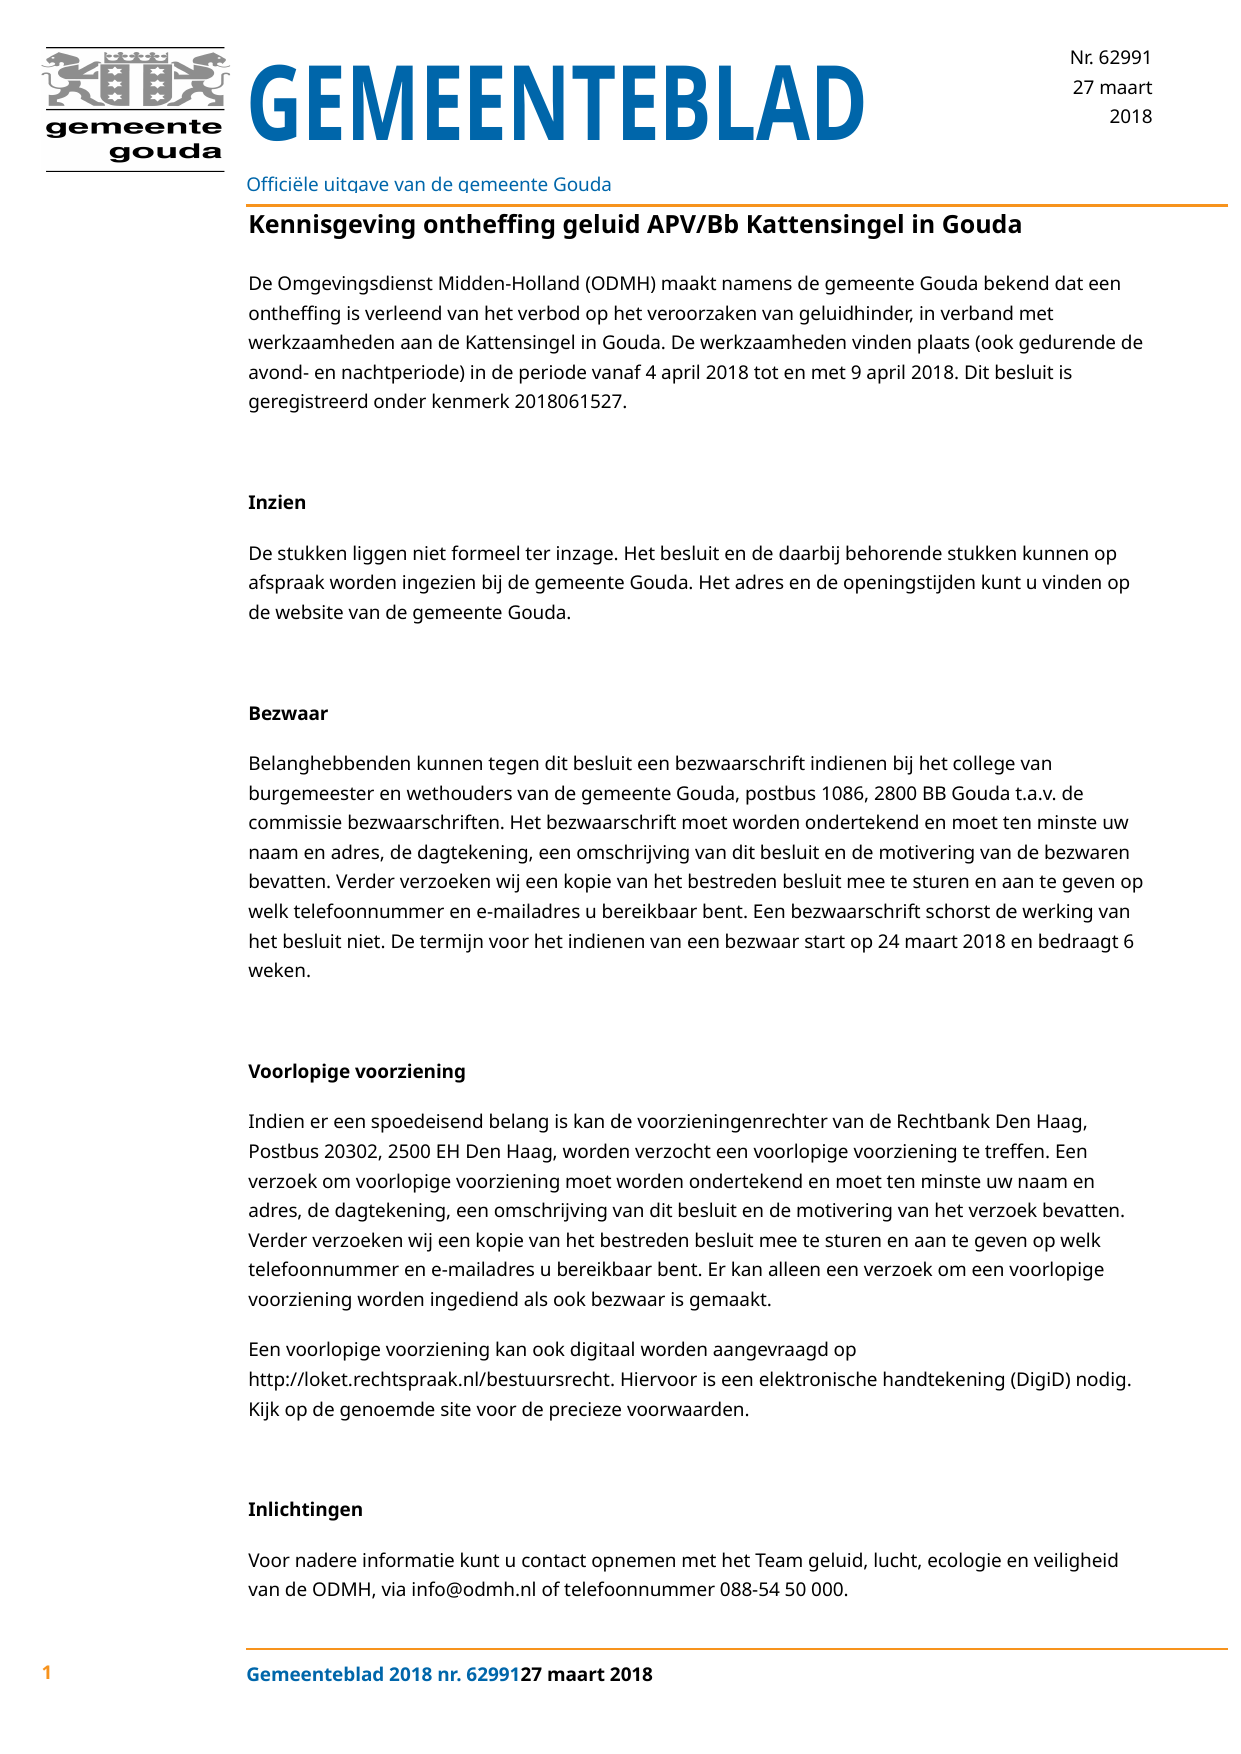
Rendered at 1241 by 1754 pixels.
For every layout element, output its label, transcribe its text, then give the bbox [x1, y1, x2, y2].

text Indien er een spoedeisend belang is kan de voorzieningenrechter van de Rechtbank Den Haag, Postbus 20302, 2500 EH Den Haag, worden verzocht een voorlopige voorziening te treffen. Een verzoek om voorlopige voorziening moet worden ondertekend en moet ten minste uw naam en adres, de dagtekening, een omschrijving van dit besluit en de motivering van het verzoek bevatten. Verder verzoeken wij een kopie van het bestreden besluit mee te sturen en aan te geven op welk telefoonnummer en e-mailadres u bereikbaar bent. Er kan alleen een verzoek om een voorlopige voorziening worden ingediend als ook bezwaar is gemaakt. [248, 1109, 1152, 1312]
text De Omgevingsdienst Midden-Holland (ODMH) maakt namens de gemeente Gouda bekend dat een ontheffing is verleend van het verbod op het veroorzaken van geluidhinder, in verband met werkzaamheden aan de Kattensingel in Gouda. De werkzaamheden vinden plaats (ook gedurende de avond- en nachtperiode) in de periode vanaf 4 april 2018 tot en met 9 april 2018. Dit besluit is geregistreerd onder kenmerk 2018061527. [248, 270, 1152, 414]
text Belanghebbenden kunnen tegen dit besluit een bezwaarschrift indienen bij het college van burgemeester en wethouders van de gemeente Gouda, postbus 1086, 2800 BB Gouda t.a.v. de commissie bezwaarschriften. Het bezwaarschrift moet worden ondertekend en moet ten minste uw naam en adres, de dagtekening, een omschrijving van dit besluit en de motivering van de bezwaren bevatten. Verder verzoeken wij een kopie van het bestreden besluit mee te sturen en aan te geven op welk telefoonnummer en e-mailadres u bereikbaar bent. Een bezwaarschrift schorst de werking van het besluit niet. De termijn voor het indienen van een bezwaar start op 24 maart 2018 en bedraagt 6 weken. [248, 750, 1152, 983]
picture [41, 47, 231, 172]
text De stukken liggen niet formeel ter inzage. Het besluit en de daarbij behorende stukken kunnen op afspraak worden ingezien bij de gemeente Gouda. Het adres en de openingstijden kunt u vinden op de website van de gemeente Gouda. [248, 540, 1152, 625]
text Voorlopige voorziening [248, 1058, 1152, 1084]
text Voor nadere informatie kunt u contact opnemen met het Team geluid, lucht, ecologie en veiligheid van de ODMH, via info@odmh.nl of telefoonnummer 088-54 50 000. [248, 1547, 1152, 1602]
text Inzien [248, 489, 1152, 515]
text Een voorlopige voorziening kan ook digitaal worden aangevraagd op http://loket.rechtspraak.nl/bestuursrecht. Hiervoor is een elektronische handtekening (DigiD) nodig. Kijk op de genoemde site voor de precieze voorwaarden. [248, 1337, 1152, 1421]
text Bezwaar [248, 700, 1152, 726]
text Inlichtingen [248, 1497, 1152, 1522]
text Kennisgeving ontheffing geluid APV/Bb Kattensingel in Gouda [248, 207, 1152, 241]
